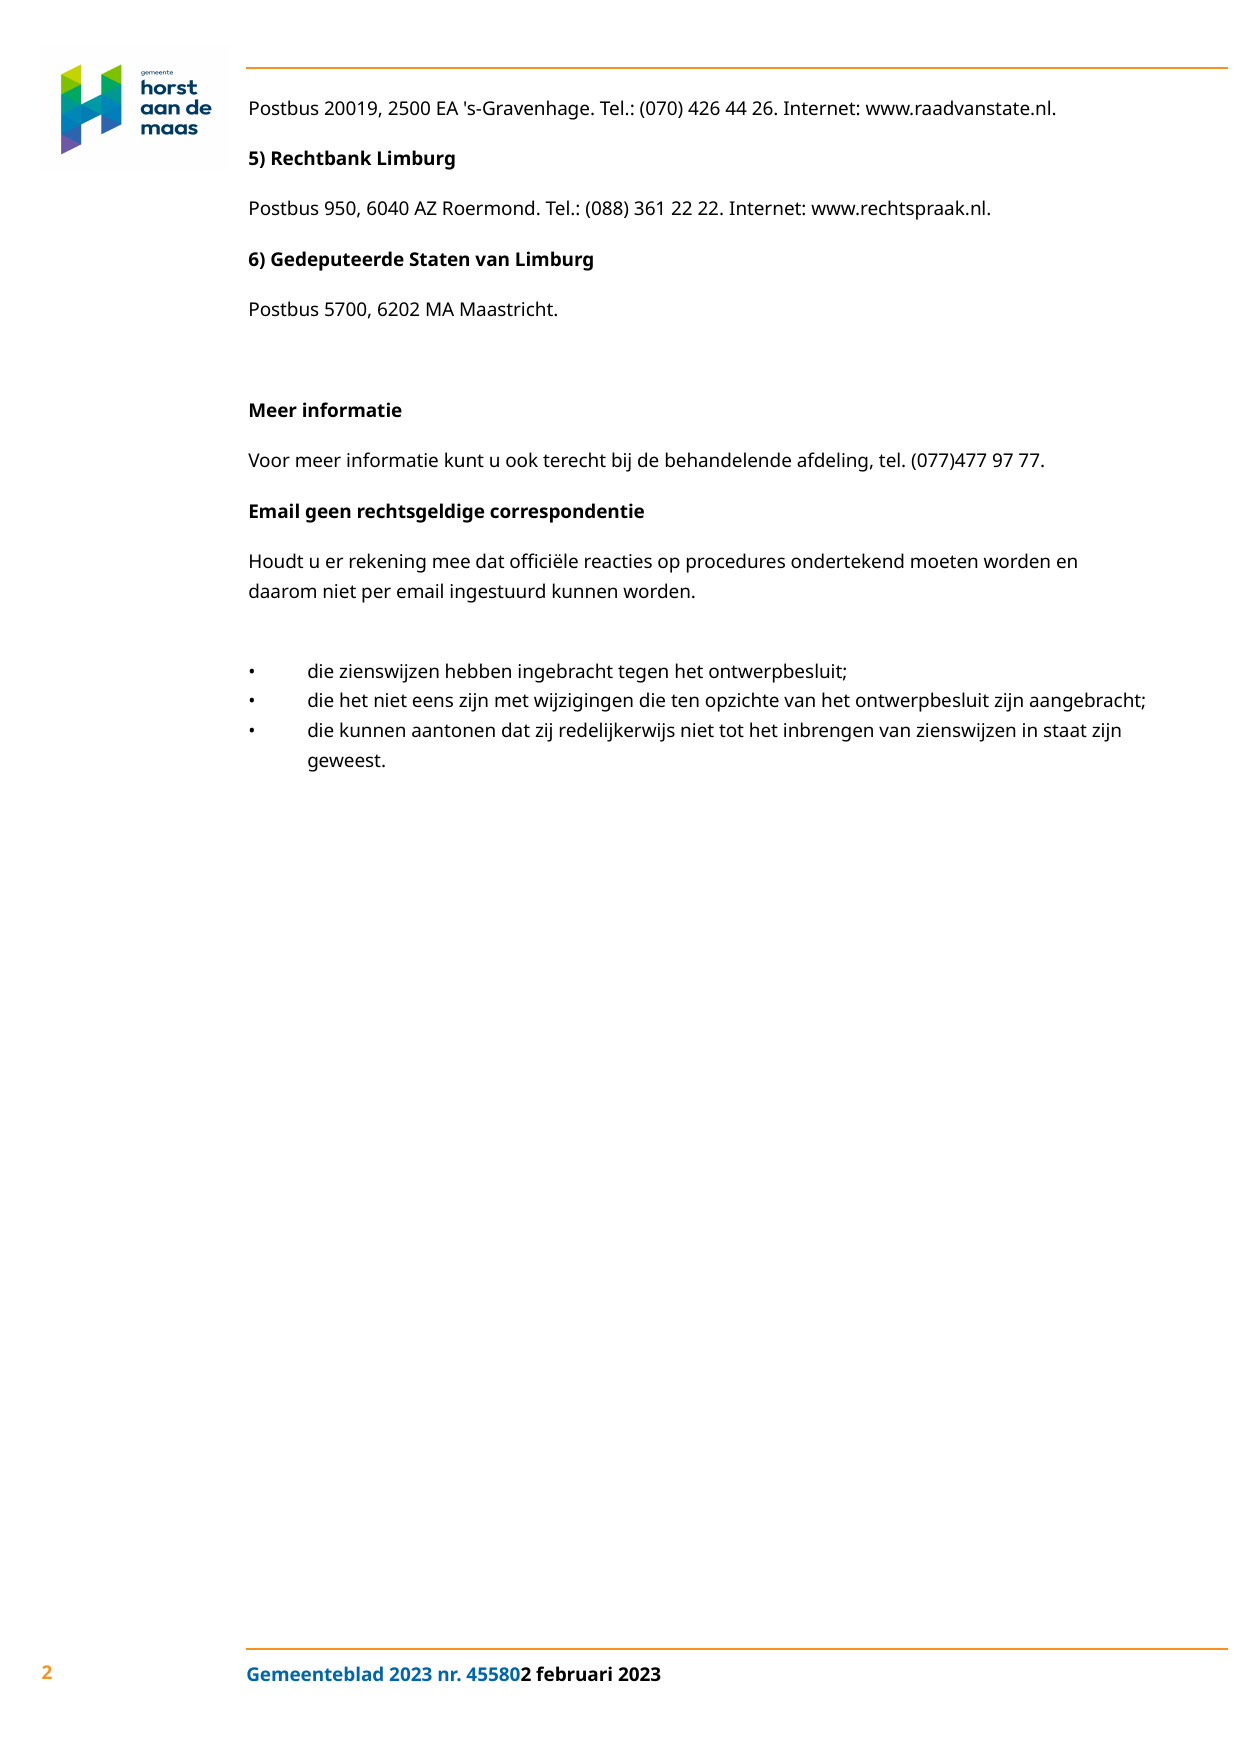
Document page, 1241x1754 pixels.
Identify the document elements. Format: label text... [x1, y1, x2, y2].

list die zienswijzen hebben ingebracht tegen het ontwerpbesluit; [248, 658, 1152, 684]
text Postbus 950, 6040 AZ Roermond. Tel.: (088) 361 22 22. Internet: www.rechtspraak.nl. [248, 196, 1152, 221]
list die kunnen aantonen dat zij redelijkerwijs niet tot het inbrengen van zienswijzen in staat zijn geweest. [248, 717, 1152, 773]
text Meer informatie [248, 397, 1152, 423]
text 6) Gedeputeerde Staten van Limburg [248, 246, 1152, 272]
text 5) Rechtbank Limburg [248, 145, 1152, 171]
text Postbus 20019, 2500 EA 's-Gravenhage. Tel.: (070) 426 44 26. Internet: www.raadvanstate.nl. [248, 95, 1152, 121]
list die het niet eens zijn met wijzigingen die ten opzichte van het ontwerpbesluit zijn aangebracht; [248, 688, 1152, 713]
text Postbus 5700, 6202 MA Maastricht. [248, 296, 1152, 322]
text Houdt u er rekening mee dat officiële reacties op procedures ondertekend moeten worden en daarom niet per email ingestuurd kunnen worden. [248, 548, 1152, 604]
picture [41, 47, 231, 172]
text Voor meer informatie kunt u ook terecht bij de behandelende afdeling, tel. (077)477 97 77. [248, 448, 1152, 473]
text Email geen rechtsgeldige correspondentie [248, 498, 1152, 524]
